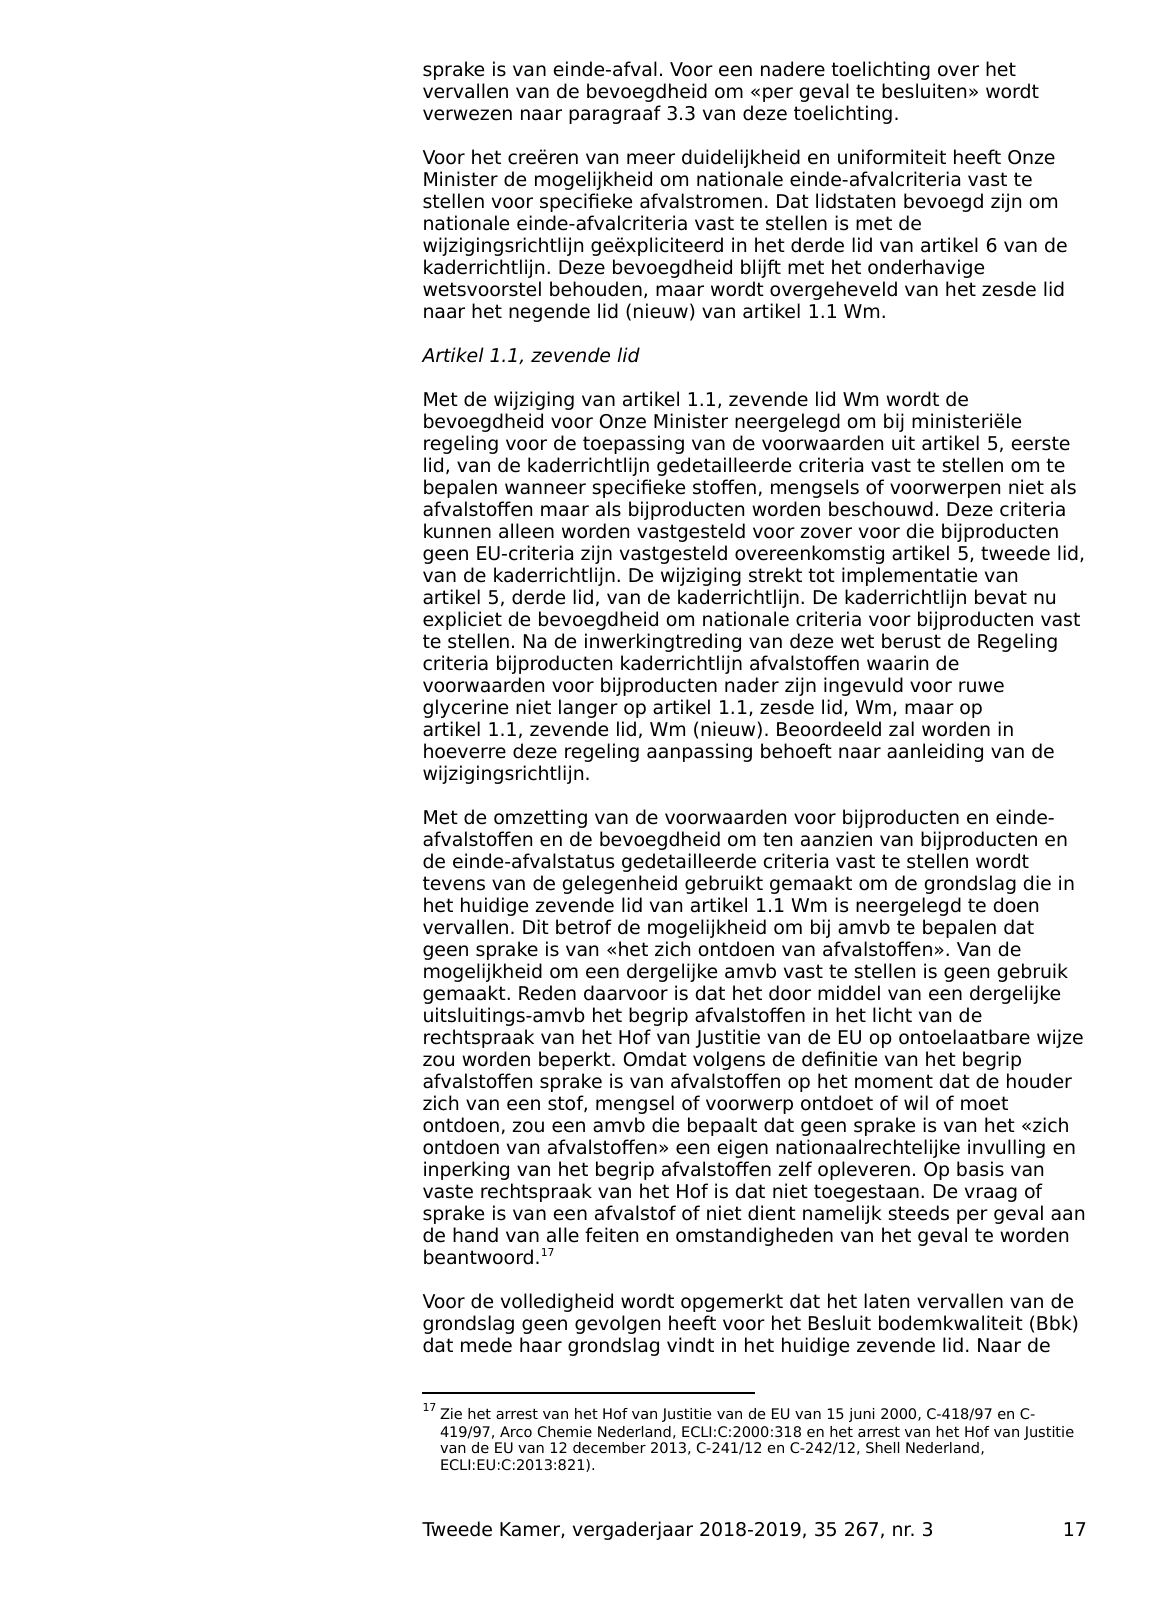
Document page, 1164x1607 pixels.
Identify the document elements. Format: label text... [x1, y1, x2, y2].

text sprake is van einde-afval. Voor een nadere toelichting over het vervallen van de bevoegdheid om «per geval te besluiten» wordt verwezen naar paragraaf 3.3 van deze toelichting. [422, 59, 1087, 125]
text Voor het creëren van meer duidelijkheid en uniformiteit heeft Onze Minister de mogelijkheid om nationale einde-afvalcriteria vast te stellen voor specifieke afvalstromen. Dat lidstaten bevoegd zijn om nationale einde-afvalcriteria vast te stellen is met de wijzigingsrichtlijn geëxpliciteerd in het derde lid van artikel 6 van de kaderrichtlijn. Deze bevoegdheid blijft met het onderhavige wetsvoorstel behouden, maar wordt overgeheveld van het zesde lid naar het negende lid (nieuw) van artikel 1.1 Wm. [422, 147, 1087, 323]
subtitle Artikel 1.1, zevende lid [422, 345, 1087, 367]
text Zie het arrest van het Hof van Justitie van de EU van 15 juni 2000, C-418/97 en C-419/97, Arco Chemie Nederland, ECLI:C:2000:318 en het arrest van het Hof van Justitie van de EU van 12 december 2013, C-241/12 en C-242/12, Shell Nederland, ECLI:EU:C:2013:821). [422, 1402, 1087, 1474]
text Voor de volledigheid wordt opgemerkt dat het laten vervallen van de grondslag geen gevolgen heeft voor het Besluit bodemkwaliteit (Bbk) dat mede haar grondslag vindt in het huidige zevende lid. Naar de [422, 1291, 1087, 1357]
text Met de wijziging van artikel 1.1, zevende lid Wm wordt de bevoegdheid voor Onze Minister neergelegd om bij ministeriële regeling voor de toepassing van de voorwaarden uit artikel 5, eerste lid, van de kaderrichtlijn gedetailleerde criteria vast te stellen om te bepalen wanneer specifieke stoffen, mengsels of voorwerpen niet als afvalstoffen maar als bijproducten worden beschouwd. Deze criteria kunnen alleen worden vastgesteld voor zover voor die bijproducten geen EU-criteria zijn vastgesteld overeenkomstig artikel 5, tweede lid, van de kaderrichtlijn. De wijziging strekt tot implementatie van artikel 5, derde lid, van de kaderrichtlijn. De kaderrichtlijn bevat nu expliciet de bevoegdheid om nationale criteria voor bijproducten vast te stellen. Na de inwerkingtreding van deze wet berust de Regeling criteria bijproducten kaderrichtlijn afvalstoffen waarin de voorwaarden voor bijproducten nader zijn ingevuld voor ruwe glycerine niet langer op artikel 1.1, zesde lid, Wm, maar op artikel 1.1, zevende lid, Wm (nieuw). Beoordeeld zal worden in hoeverre deze regeling aanpassing behoeft naar aanleiding van de wijzigingsrichtlijn. [422, 389, 1087, 785]
text Met de omzetting van de voorwaarden voor bijproducten en einde-afvalstoffen en de bevoegdheid om ten aanzien van bijproducten en de einde-afvalstatus gedetailleerde criteria vast te stellen wordt tevens van de gelegenheid gebruikt gemaakt om de grondslag die in het huidige zevende lid van artikel 1.1 Wm is neergelegd te doen vervallen. Dit betrof de mogelijkheid om bij amvb te bepalen dat geen sprake is van «het zich ontdoen van afvalstoffen». Van de mogelijkheid om een dergelijke amvb vast te stellen is geen gebruik gemaakt. Reden daarvoor is dat het door middel van een dergelijke uitsluitings-amvb het begrip afvalstoffen in het licht van de rechtspraak van het Hof van Justitie van de EU op ontoelaatbare wijze zou worden beperkt. Omdat volgens de definitie van het begrip afvalstoffen sprake is van afvalstoffen op het moment dat de houder zich van een stof, mengsel of voorwerp ontdoet of wil of moet ontdoen, zou een amvb die bepaalt dat geen sprake is van het «zich ontdoen van afvalstoffen» een eigen nationaalrechtelijke invulling en inperking van het begrip afvalstoffen zelf opleveren. Op basis van vaste rechtspraak van het Hof is dat niet toegestaan. De vraag of sprake is van een afvalstof of niet dient namelijk steeds per geval aan de hand van alle feiten en omstandigheden van het geval te worden beantwoord. [422, 807, 1087, 1269]
